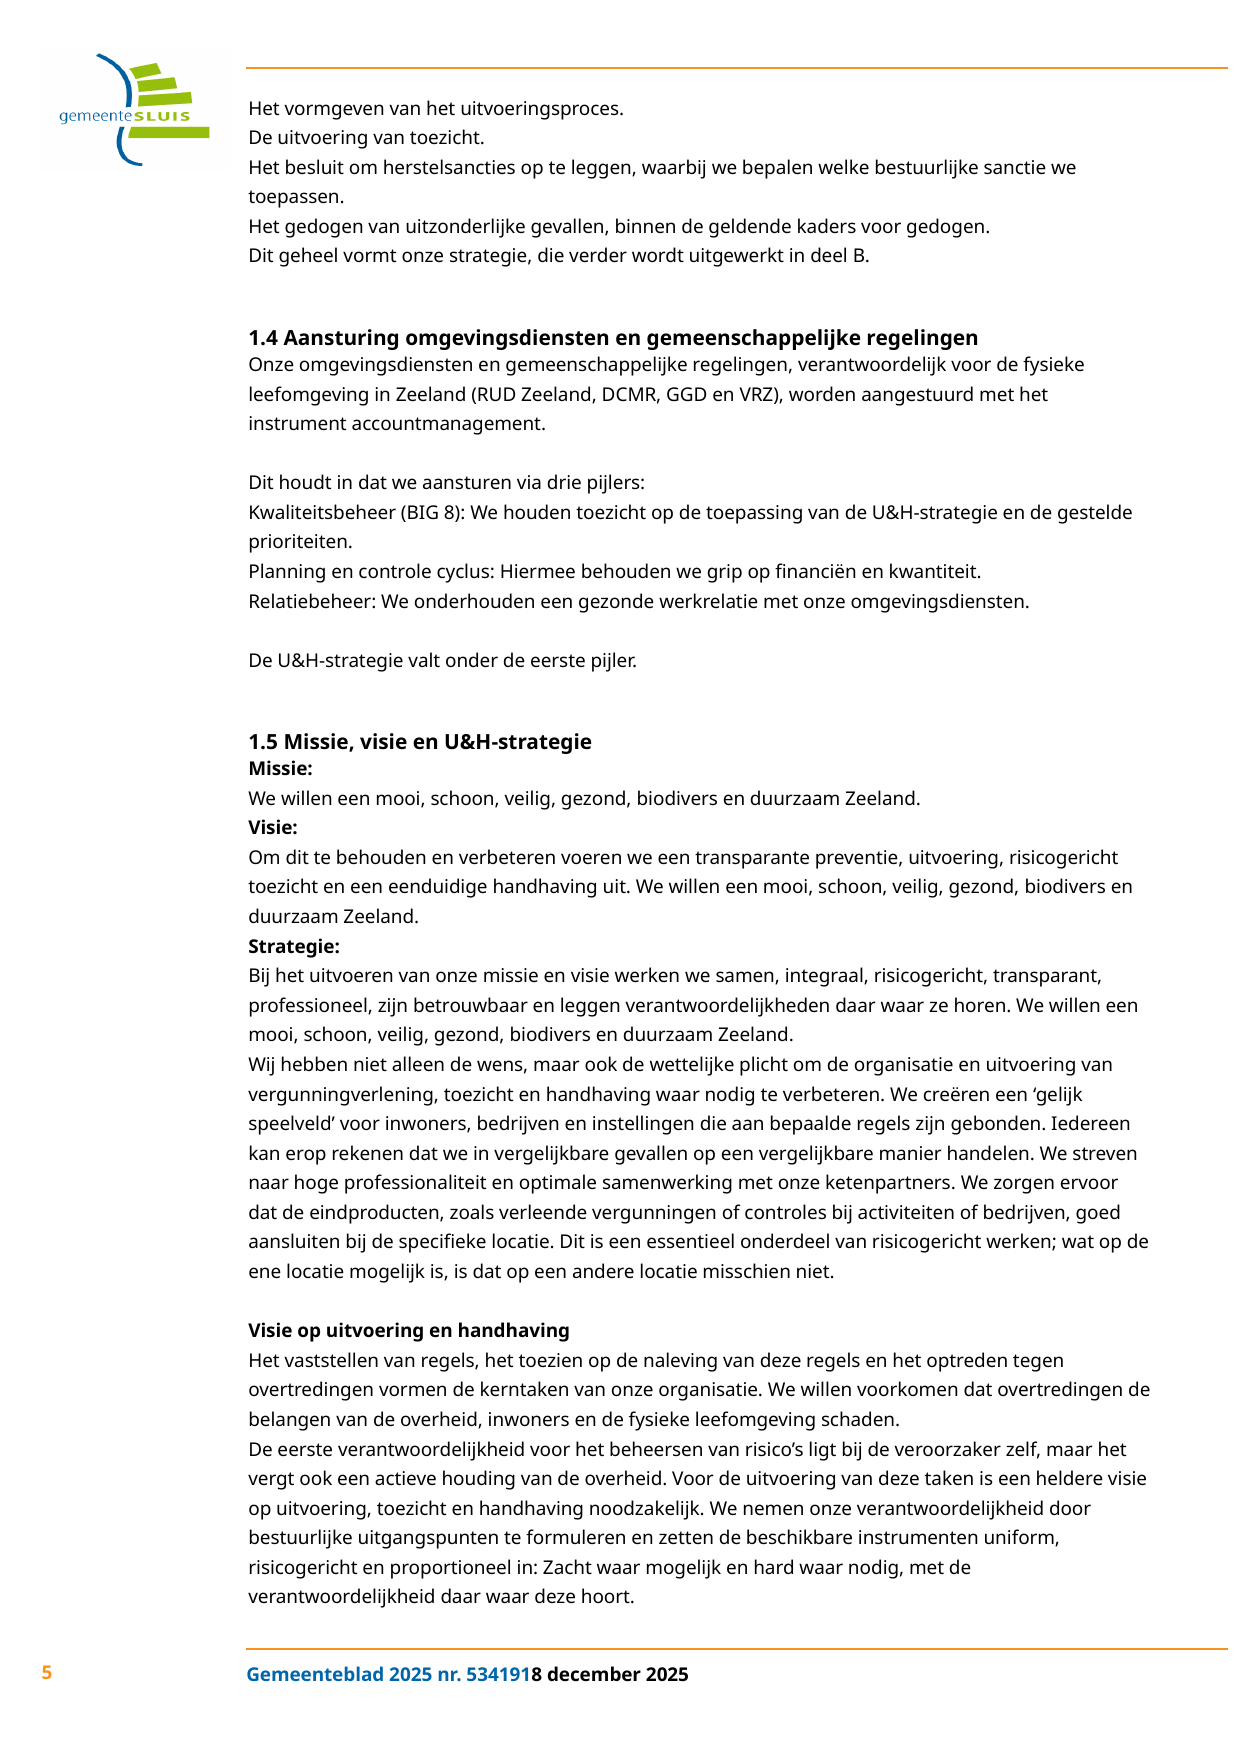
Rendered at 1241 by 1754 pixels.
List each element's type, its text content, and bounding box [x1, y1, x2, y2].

text Kwaliteitsbeheer (BIG 8): We houden toezicht op de toepassing van de U&H-strategie en de gestelde prioriteiten. [248, 499, 1152, 554]
text Het besluit om herstelsancties op te leggen, waarbij we bepalen welke bestuurlijke sanctie we toepassen. [248, 154, 1152, 209]
text 1.4 Aansturing omgevingsdiensten en gemeenschappelijke regelingen [248, 323, 1152, 351]
text De uitvoering van toezicht. [248, 124, 1152, 150]
text Het vormgeven van het uitvoeringsproces. [248, 95, 1152, 121]
text Strategie: [248, 933, 1152, 959]
text Bij het uitvoeren van onze missie en visie werken we samen, integraal, risicogericht, transparant, professioneel, zijn betrouwbaar en leggen verantwoordelijkheden daar waar ze horen. We willen een mooi, schoon, veilig, gezond, biodivers en duurzaam Zeeland. [248, 962, 1152, 1047]
text Planning en controle cyclus: Hiermee behouden we grip op financiën en kwantiteit. [248, 558, 1152, 584]
text De eerste verantwoordelijkheid voor het beheersen van risico’s ligt bij de veroorzaker zelf, maar het vergt ook een actieve houding van de overheid. Voor de uitvoering van deze taken is een heldere visie op uitvoering, toezicht en handhaving noodzakelijk. We nemen onze verantwoordelijkheid door bestuurlijke uitgangspunten te formuleren en zetten de beschikbare instrumenten uniform, risicogericht en proportioneel in: Zacht waar mogelijk en hard waar nodig, met de verantwoordelijkheid daar waar deze hoort. [248, 1436, 1152, 1609]
text Het vaststellen van regels, het toezien op de naleving van deze regels en het optreden tegen overtredingen vormen de kerntaken van onze organisatie. We willen voorkomen dat overtredingen de belangen van de overheid, inwoners en de fysieke leefomgeving schaden. [248, 1347, 1152, 1432]
text Relatiebeheer: We onderhouden een gezonde werkrelatie met onze omgevingsdiensten. [248, 588, 1152, 613]
text Visie op uitvoering en handhaving [248, 1317, 1152, 1343]
text Om dit te behouden en verbeteren voeren we een transparante preventie, uitvoering, risicogericht toezicht en een eenduidige handhaving uit. We willen een mooi, schoon, veilig, gezond, biodivers en duurzaam Zeeland. [248, 844, 1152, 929]
text Onze omgevingsdiensten en gemeenschappelijke regelingen, verantwoordelijk voor de fysieke leefomgeving in Zeeland (RUD Zeeland, DCMR, GGD en VRZ), worden aangestuurd met het instrument accountmanagement. [248, 351, 1152, 436]
text Wij hebben niet alleen de wens, maar ook de wettelijke plicht om de organisatie en uitvoering van vergunningverlening, toezicht en handhaving waar nodig te verbeteren. We creëren een ‘gelijk speelveld’ voor inwoners, bedrijven en instellingen die aan bepaalde regels zijn gebonden. Iedereen kan erop rekenen dat we in vergelijkbare gevallen op een vergelijkbare manier handelen. We streven naar hoge professionaliteit en optimale samenwerking met onze ketenpartners. We zorgen ervoor dat de eindproducten, zoals verleende vergunningen of controles bij activiteiten of bedrijven, goed aansluiten bij de specifieke locatie. Dit is een essentieel onderdeel van risicogericht werken; wat op de ene locatie mogelijk is, is dat op een andere locatie misschien niet. [248, 1051, 1152, 1284]
text Dit geheel vormt onze strategie, die verder wordt uitgewerkt in deel B. [248, 243, 1152, 268]
text Visie: [248, 814, 1152, 840]
text Het gedogen van uitzonderlijke gevallen, binnen de geldende kaders voor gedogen. [248, 213, 1152, 239]
text We willen een mooi, schoon, veilig, gezond, biodivers en duurzaam Zeeland. [248, 785, 1152, 811]
text 1.5 Missie, visie en U&H-strategie [248, 727, 1152, 755]
text Dit houdt in dat we aansturen via drie pijlers: [248, 469, 1152, 495]
text De U&H-strategie valt onder de eerste pijler. [248, 647, 1152, 673]
picture [41, 47, 231, 172]
text Missie: [248, 755, 1152, 781]
